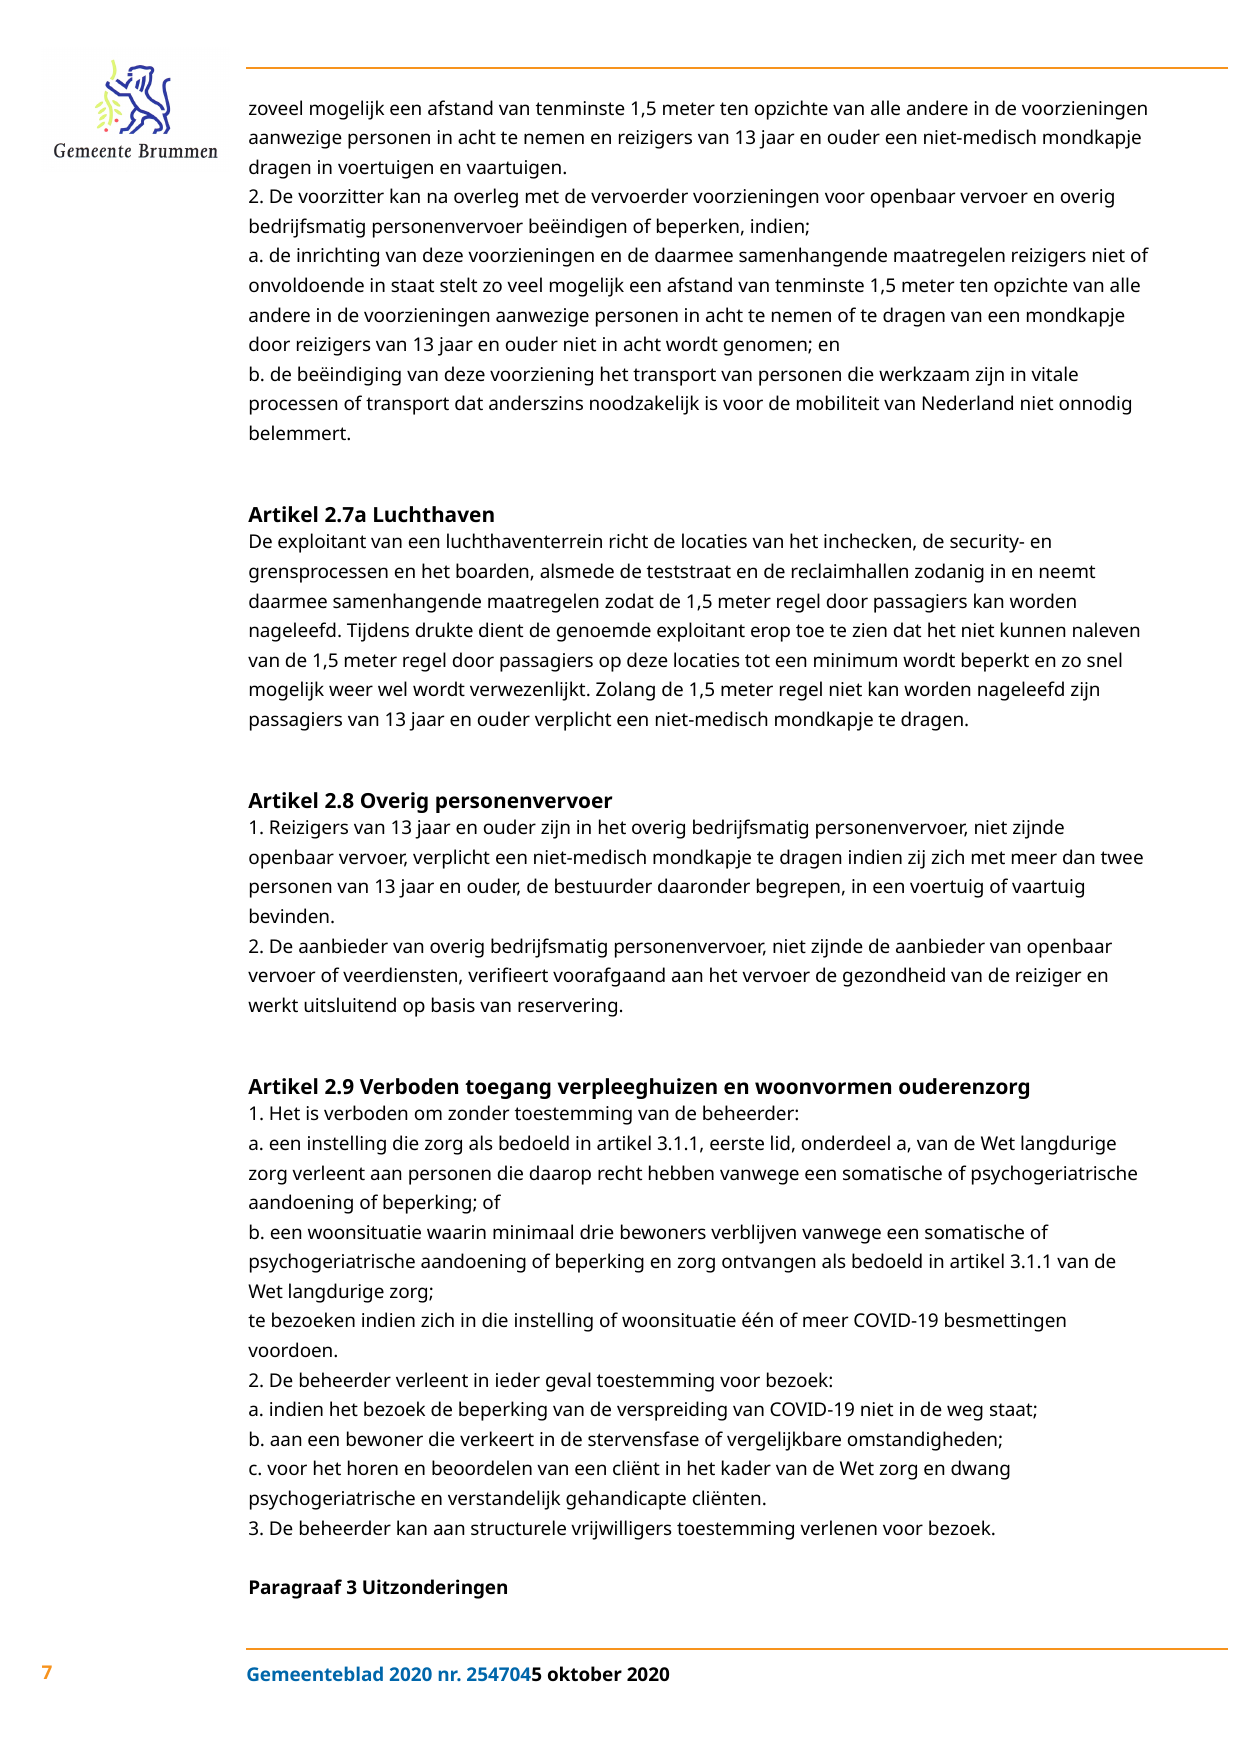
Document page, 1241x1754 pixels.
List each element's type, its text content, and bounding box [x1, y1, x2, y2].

text Artikel 2.9 Verboden toegang verpleeghuizen en woonvormen ouderenzorg [248, 1072, 1152, 1101]
text a. de inrichting van deze voorzieningen en de daarmee samenhangende maatregelen reizigers niet of onvoldoende in staat stelt zo veel mogelijk een afstand van tenminste 1,5 meter ten opzichte van alle andere in de voorzieningen aanwezige personen in acht te nemen of te dragen van een mondkapje door reizigers van 13 jaar en ouder niet in acht wordt genomen; en [248, 243, 1152, 357]
text 2. De beheerder verleent in ieder geval toestemming voor bezoek: [248, 1367, 1152, 1392]
text 2. De aanbieder van overig bedrijfsmatig personenvervoer, niet zijnde de aanbieder van openbaar vervoer of veerdiensten, verifieert voorafgaand aan het vervoer de gezondheid van de reiziger en werkt uitsluitend op basis van reservering. [248, 933, 1152, 1018]
text a. indien het bezoek de beperking van de verspreiding van COVID-19 niet in de weg staat; [248, 1396, 1152, 1422]
text te bezoeken indien zich in die instelling of woonsituatie één of meer COVID-19 besmettingen voordoen. [248, 1308, 1152, 1363]
text Artikel 2.8 Overig personenvervoer [248, 786, 1152, 814]
text zoveel mogelijk een afstand van tenminste 1,5 meter ten opzichte van alle andere in de voorzieningen aanwezige personen in acht te nemen en reizigers van 13 jaar en ouder een niet-medisch mondkapje dragen in voertuigen en vaartuigen. [248, 95, 1152, 180]
text 1. Het is verboden om zonder toestemming van de beheerder: [248, 1101, 1152, 1126]
text Artikel 2.7a Luchthaven [248, 500, 1152, 529]
text De exploitant van een luchthaventerrein richt de locaties van het inchecken, de security- en grensprocessen en het boarden, alsmede de teststraat en de reclaimhallen zodanig in en neemt daarmee samenhangende maatregelen zodat de 1,5 meter regel door passagiers kan worden nageleefd. Tijdens drukte dient de genoemde exploitant erop toe te zien dat het niet kunnen naleven van de 1,5 meter regel door passagiers op deze locaties tot een minimum wordt beperkt en zo snel mogelijk weer wel wordt verwezenlijkt. Zolang de 1,5 meter regel niet kan worden nageleefd zijn passagiers van 13 jaar en ouder verplicht een niet-medisch mondkapje te dragen. [248, 529, 1152, 732]
text 3. De beheerder kan aan structurele vrijwilligers toestemming verlenen voor bezoek. [248, 1515, 1152, 1540]
text 2. De voorzitter kan na overleg met de vervoerder voorzieningen voor openbaar vervoer en overig bedrijfsmatig personenvervoer beëindigen of beperken, indien; [248, 183, 1152, 239]
text 1. Reizigers van 13 jaar en ouder zijn in het overig bedrijfsmatig personenvervoer, niet zijnde openbaar vervoer, verplicht een niet-medisch mondkapje te dragen indien zij zich met meer dan twee personen van 13 jaar en ouder, de bestuurder daaronder begrepen, in een voertuig of vaartuig bevinden. [248, 814, 1152, 929]
text b. de beëindiging van deze voorziening het transport van personen die werkzaam zijn in vitale processen of transport dat anderszins noodzakelijk is voor de mobiliteit van Nederland niet onnodig belemmert. [248, 361, 1152, 446]
picture [41, 47, 231, 172]
text b. een woonsituatie waarin minimaal drie bewoners verblijven vanwege een somatische of psychogeriatrische aandoening of beperking en zorg ontvangen als bedoeld in artikel 3.1.1 van de Wet langdurige zorg; [248, 1219, 1152, 1304]
text a. een instelling die zorg als bedoeld in artikel 3.1.1, eerste lid, onderdeel a, van de Wet langdurige zorg verleent aan personen die daarop recht hebben vanwege een somatische of psychogeriatrische aandoening of beperking; of [248, 1130, 1152, 1215]
text c. voor het horen en beoordelen van een cliënt in het kader van de Wet zorg en dwang psychogeriatrische en verstandelijk gehandicapte cliënten. [248, 1456, 1152, 1511]
text Paragraaf 3 Uitzonderingen [248, 1574, 1152, 1599]
text b. aan een bewoner die verkeert in de stervensfase of vergelijkbare omstandigheden; [248, 1426, 1152, 1452]
